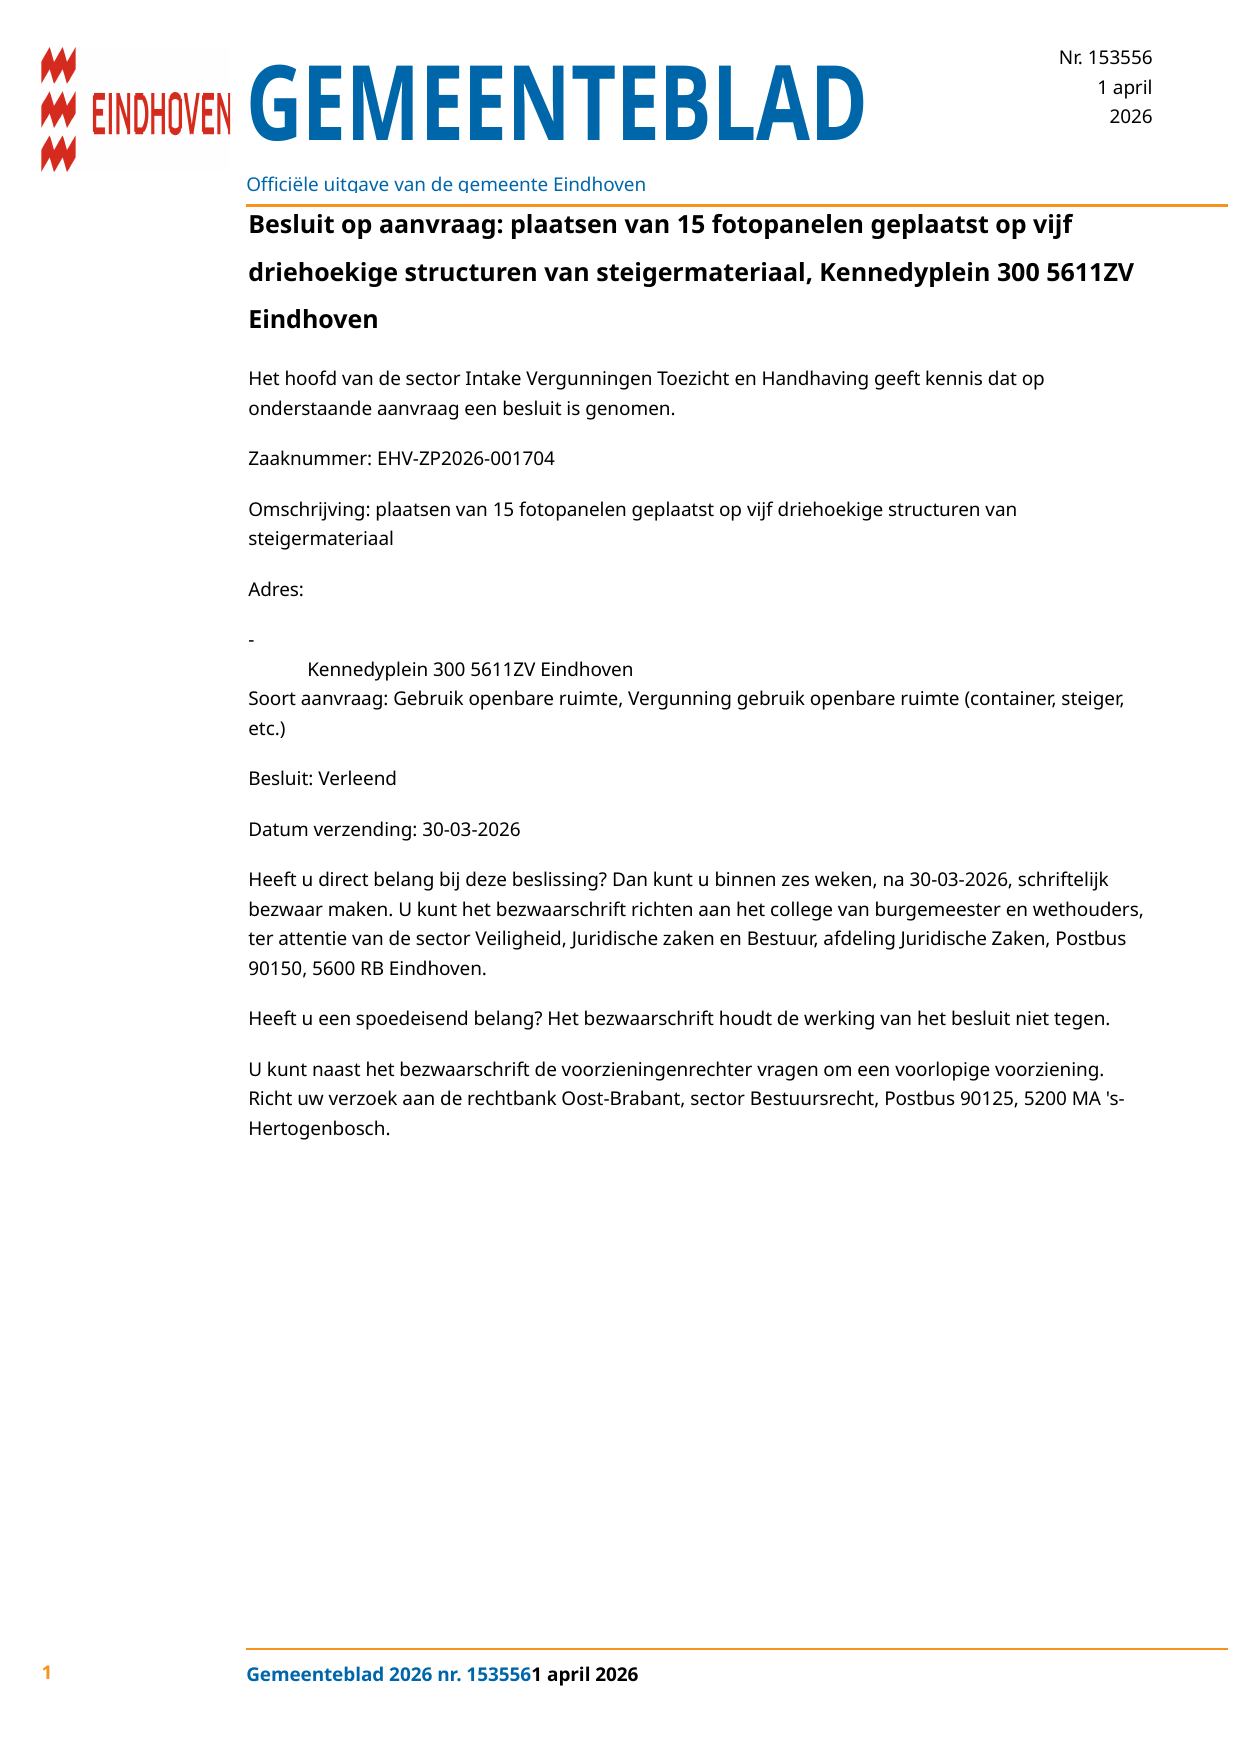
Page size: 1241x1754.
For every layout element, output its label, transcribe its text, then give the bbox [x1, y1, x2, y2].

text Heeft u een spoedeisend belang? Het bezwaarschrift houdt de werking van het besluit niet tegen. [248, 1006, 1152, 1031]
text Omschrijving: plaatsen van 15 fotopanelen geplaatst op vijf driehoekige structuren van steigermateriaal [248, 496, 1152, 551]
text Het hoofd van de sector Intake Vergunningen Toezicht en Handhaving geeft kennis dat op onderstaande aanvraag een besluit is genomen. [248, 366, 1152, 421]
text Besluit: Verleend [248, 766, 1152, 791]
text Datum verzending: 30-03-2026 [248, 816, 1152, 842]
text Adres: [248, 576, 1152, 602]
text Besluit op aanvraag: plaatsen van 15 fotopanelen geplaatst op vijf driehoekige structuren van steigermateriaal, Kennedyplein 300 5611ZV Eindhoven [248, 207, 1152, 336]
list Kennedyplein 300 5611ZV Eindhoven [248, 656, 1152, 682]
text Soort aanvraag: Gebruik openbare ruimte, Vergunning gebruik openbare ruimte (container, steiger, etc.) [248, 686, 1152, 741]
picture [41, 47, 231, 172]
text Zaaknummer: EHV-ZP2026-001704 [248, 446, 1152, 471]
text Heeft u direct belang bij deze beslissing? Dan kunt u binnen zes weken, na 30-03-2026, schriftelijk bezwaar maken. U kunt het bezwaarschrift richten aan het college van burgemeester en wethouders, ter attentie van de sector Veiligheid, Juridische zaken en Bestuur, afdeling Juridische Zaken, Postbus 90150, 5600 RB Eindhoven. [248, 866, 1152, 981]
text U kunt naast het bezwaarschrift de voorzieningenrechter vragen om een voorlopige voorziening. Richt uw verzoek aan de rechtbank Oost-Brabant, sector Bestuursrecht, Postbus 90125, 5200 MA 's-Hertogenbosch. [248, 1056, 1152, 1141]
